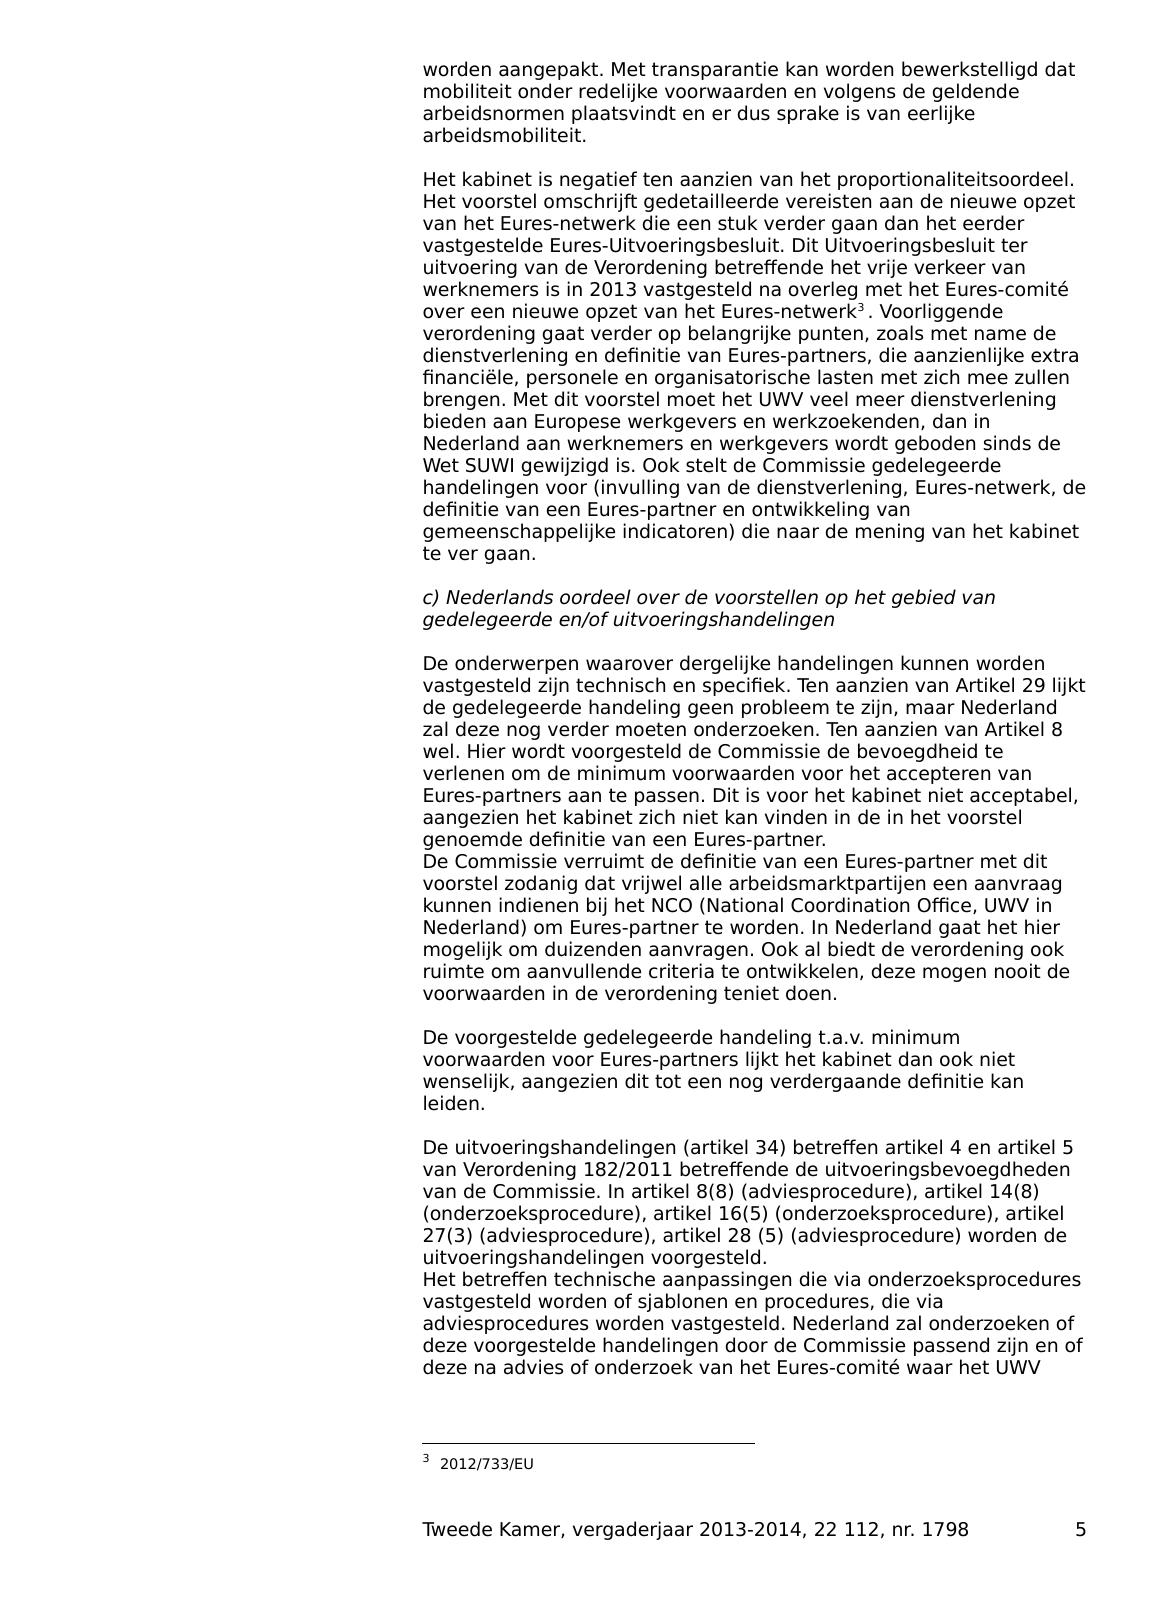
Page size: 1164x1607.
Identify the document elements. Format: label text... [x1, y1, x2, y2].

text De onderwerpen waarover dergelijke handelingen kunnen worden vastgesteld zijn technisch en specifiek. Ten aanzien van Artikel 29 lijkt de gedelegeerde handeling geen probleem te zijn, maar Nederland zal deze nog verder moeten onderzoeken. Ten aanzien van Artikel 8 wel. Hier wordt voorgesteld de Commissie de bevoegdheid te verlenen om de minimum voorwaarden voor het accepteren van Eures-partners aan te passen. Dit is voor het kabinet niet acceptabel, aangezien het kabinet zich niet kan vinden in de in het voorstel genoemde definitie van een Eures-partner. [422, 653, 1087, 851]
text De Commissie verruimt de definitie van een Eures-partner met dit voorstel zodanig dat vrijwel alle arbeidsmarktpartijen een aanvraag kunnen indienen bij het NCO (National Coordination Office, UWV in Nederland) om Eures-partner te worden. In Nederland gaat het hier mogelijk om duizenden aanvragen. Ook al biedt de verordening ook ruimte om aanvullende criteria te ontwikkelen, deze mogen nooit de voorwaarden in de verordening teniet doen. [422, 851, 1087, 1005]
text Het kabinet is negatief ten aanzien van het proportionaliteitsoordeel. Het voorstel omschrijft gedetailleerde vereisten aan de nieuwe opzet van het Eures-netwerk die een stuk verder gaan dan het eerder vastgestelde Eures-Uitvoeringsbesluit. Dit Uitvoeringsbesluit ter uitvoering van de Verordening betreffende het vrije verkeer van werknemers is in 2013 vastgesteld na overleg met het Eures-comité over een nieuwe opzet van het Eures-netwerk. Voorliggende verordening gaat verder op belangrijke punten, zoals met name de dienstverlening en definitie van Eures-partners, die aanzienlijke extra financiële, personele en organisatorische lasten met zich mee zullen brengen. Met dit voorstel moet het UWV veel meer dienstverlening bieden aan Europese werkgevers en werkzoekenden, dan in Nederland aan werknemers en werkgevers wordt geboden sinds de Wet SUWI gewijzigd is. Ook stelt de Commissie gedelegeerde handelingen voor (invulling van de dienstverlening, Eures-netwerk, de definitie van een Eures-partner en ontwikkeling van gemeenschappelijke indicatoren) die naar de mening van het kabinet te ver gaan. [422, 169, 1087, 565]
text De voorgestelde gedelegeerde handeling t.a.v. minimum voorwaarden voor Eures-partners lijkt het kabinet dan ook niet wenselijk, aangezien dit tot een nog verdergaande definitie kan leiden. [422, 1027, 1087, 1115]
text Het betreffen technische aanpassingen die via onderzoeksprocedures vastgesteld worden of sjablonen en procedures, die via adviesprocedures worden vastgesteld. Nederland zal onderzoeken of deze voorgestelde handelingen door de Commissie passend zijn en of deze na advies of onderzoek van het Eures-comité waar het UWV [422, 1269, 1087, 1379]
subtitle c) Nederlands oordeel over de voorstellen op het gebied van gedelegeerde en/of uitvoeringshandelingen [422, 587, 1087, 631]
text 2012/733/EU [422, 1452, 1087, 1474]
text De uitvoeringshandelingen (artikel 34) betreffen artikel 4 en artikel 5 van Verordening 182/2011 betreffende de uitvoeringsbevoegdheden van de Commissie. In artikel 8(8) (adviesprocedure), artikel 14(8) (onderzoeksprocedure), artikel 16(5) (onderzoeksprocedure), artikel 27(3) (adviesprocedure), artikel 28 (5) (adviesprocedure) worden de uitvoeringshandelingen voorgesteld. [422, 1137, 1087, 1269]
text worden aangepakt. Met transparantie kan worden bewerkstelligd dat mobiliteit onder redelijke voorwaarden en volgens de geldende arbeidsnormen plaatsvindt en er dus sprake is van eerlijke arbeidsmobiliteit. [422, 59, 1087, 147]
